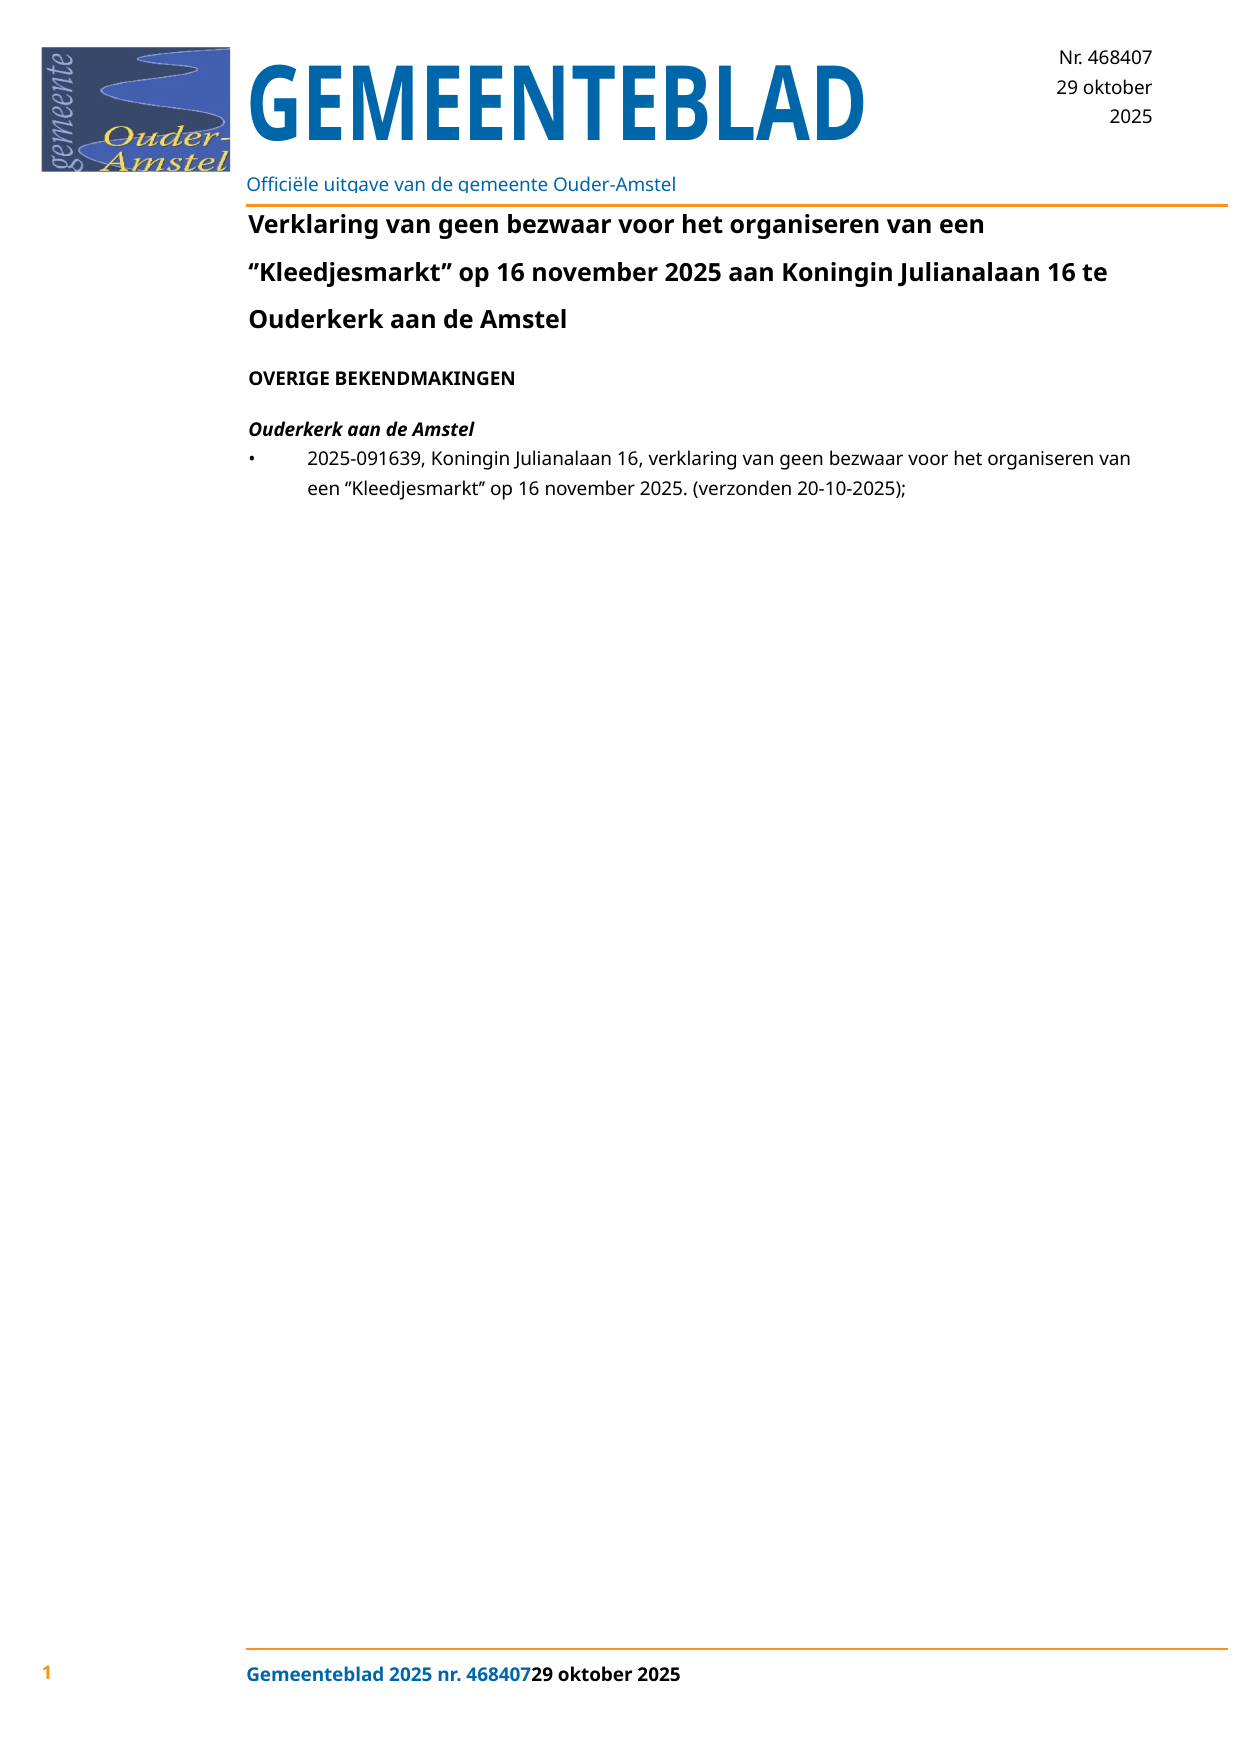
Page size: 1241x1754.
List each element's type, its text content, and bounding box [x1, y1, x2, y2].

picture [41, 47, 231, 172]
text Verklaring van geen bezwaar voor het organiseren van een ‘’Kleedjesmarkt’’ op 16 november 2025 aan Koningin Julianalaan 16 te Ouderkerk aan de Amstel [248, 207, 1152, 336]
text Ouderkerk aan de Amstel [248, 416, 1152, 442]
text OVERIGE BEKENDMAKINGEN [248, 366, 1152, 391]
list 2025-091639, Koningin Julianalaan 16, verklaring van geen bezwaar voor het organiseren van een ‘’Kleedjesmarkt’’ op 16 november 2025. (verzonden 20-10-2025); [248, 446, 1152, 501]
